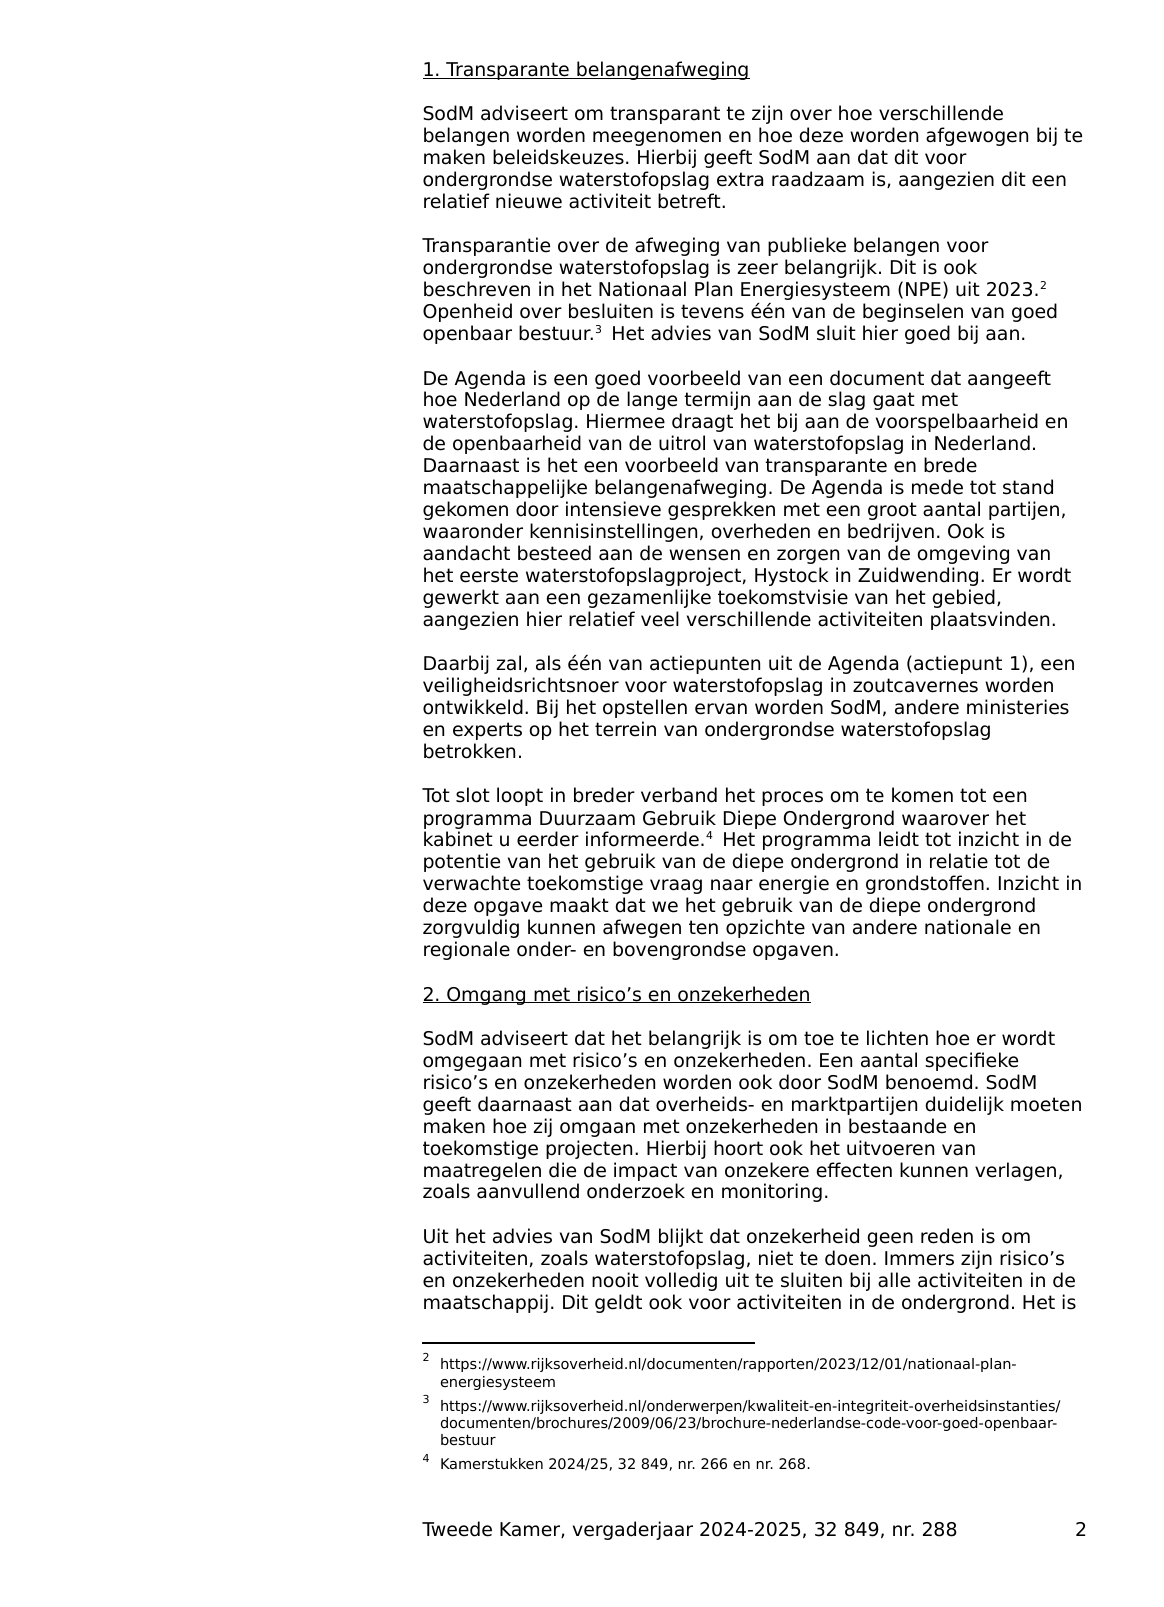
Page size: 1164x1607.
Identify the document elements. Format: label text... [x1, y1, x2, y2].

text SodM adviseert om transparant te zijn over hoe verschillende belangen worden meegenomen en hoe deze worden afgewogen bij te maken beleidskeuzes. Hierbij geeft SodM aan dat dit voor ondergrondse waterstofopslag extra raadzaam is, aangezien dit een relatief nieuwe activiteit betreft. [422, 103, 1087, 213]
text Tot slot loopt in breder verband het proces om te komen tot een programma Duurzaam Gebruik Diepe Ondergrond waarover het kabinet u eerder informeerde. Het programma leidt tot inzicht in de potentie van het gebruik van de diepe ondergrond in relatie tot de verwachte toekomstige vraag naar energie en grondstoffen. Inzicht in deze opgave maakt dat we het gebruik van de diepe ondergrond zorgvuldig kunnen afwegen ten opzichte van andere nationale en regionale onder- en bovengrondse opgaven. [422, 785, 1087, 961]
subtitle 2. Omgang met risico’s en onzekerheden [422, 983, 1087, 1005]
text Daarbij zal, als één van actiepunten uit de Agenda (actiepunt 1), een veiligheidsrichtsnoer voor waterstofopslag in zoutcavernes worden ontwikkeld. Bij het opstellen ervan worden SodM, andere ministeries en experts op het terrein van ondergrondse waterstofopslag betrokken. [422, 653, 1087, 763]
subtitle 1. Transparante belangenafweging [422, 59, 1087, 81]
text De Agenda is een goed voorbeeld van een document dat aangeeft hoe Nederland op de lange termijn aan de slag gaat met waterstofopslag. Hiermee draagt het bij aan de voorspelbaarheid en de openbaarheid van de uitrol van waterstofopslag in Nederland. Daarnaast is het een voorbeeld van transparante en brede maatschappelijke belangenafweging. De Agenda is mede tot stand gekomen door intensieve gesprekken met een groot aantal partijen, waaronder kennisinstellingen, overheden en bedrijven. Ook is aandacht besteed aan de wensen en zorgen van de omgeving van het eerste waterstofopslagproject, Hystock in Zuidwending. Er wordt gewerkt aan een gezamenlijke toekomstvisie van het gebied, aangezien hier relatief veel verschillende activiteiten plaatsvinden. [422, 367, 1087, 631]
text Uit het advies van SodM blijkt dat onzekerheid geen reden is om activiteiten, zoals waterstofopslag, niet te doen. Immers zijn risico’s en onzekerheden nooit volledig uit te sluiten bij alle activiteiten in de maatschappij. Dit geldt ook voor activiteiten in de ondergrond. Het is [422, 1226, 1087, 1313]
text https://www.rijksoverheid.nl/onderwerpen/kwaliteit-en-integriteit-overheidsinstanties/documenten/brochures/2009/06/23/brochure-nederlandse-code-voor-goed-openbaar-bestuur [422, 1393, 1087, 1449]
text Kamerstukken 2024/25, 32 849, nr. 266 en nr. 268. [422, 1452, 1087, 1474]
text SodM adviseert dat het belangrijk is om toe te lichten hoe er wordt omgegaan met risico’s en onzekerheden. Een aantal specifieke risico’s en onzekerheden worden ook door SodM benoemd. SodM geeft daarnaast aan dat overheids- en marktpartijen duidelijk moeten maken hoe zij omgaan met onzekerheden in bestaande en toekomstige projecten. Hierbij hoort ook het uitvoeren van maatregelen die de impact van onzekere effecten kunnen verlagen, zoals aanvullend onderzoek en monitoring. [422, 1028, 1087, 1203]
text Transparantie over de afweging van publieke belangen voor ondergrondse waterstofopslag is zeer belangrijk. Dit is ook beschreven in het Nationaal Plan Energiesysteem (NPE) uit 2023. Openheid over besluiten is tevens één van de beginselen van goed openbaar bestuur. Het advies van SodM sluit hier goed bij aan. [422, 235, 1087, 345]
text https://www.rijksoverheid.nl/documenten/rapporten/2023/12/01/nationaal-plan-energiesysteem [422, 1352, 1087, 1391]
